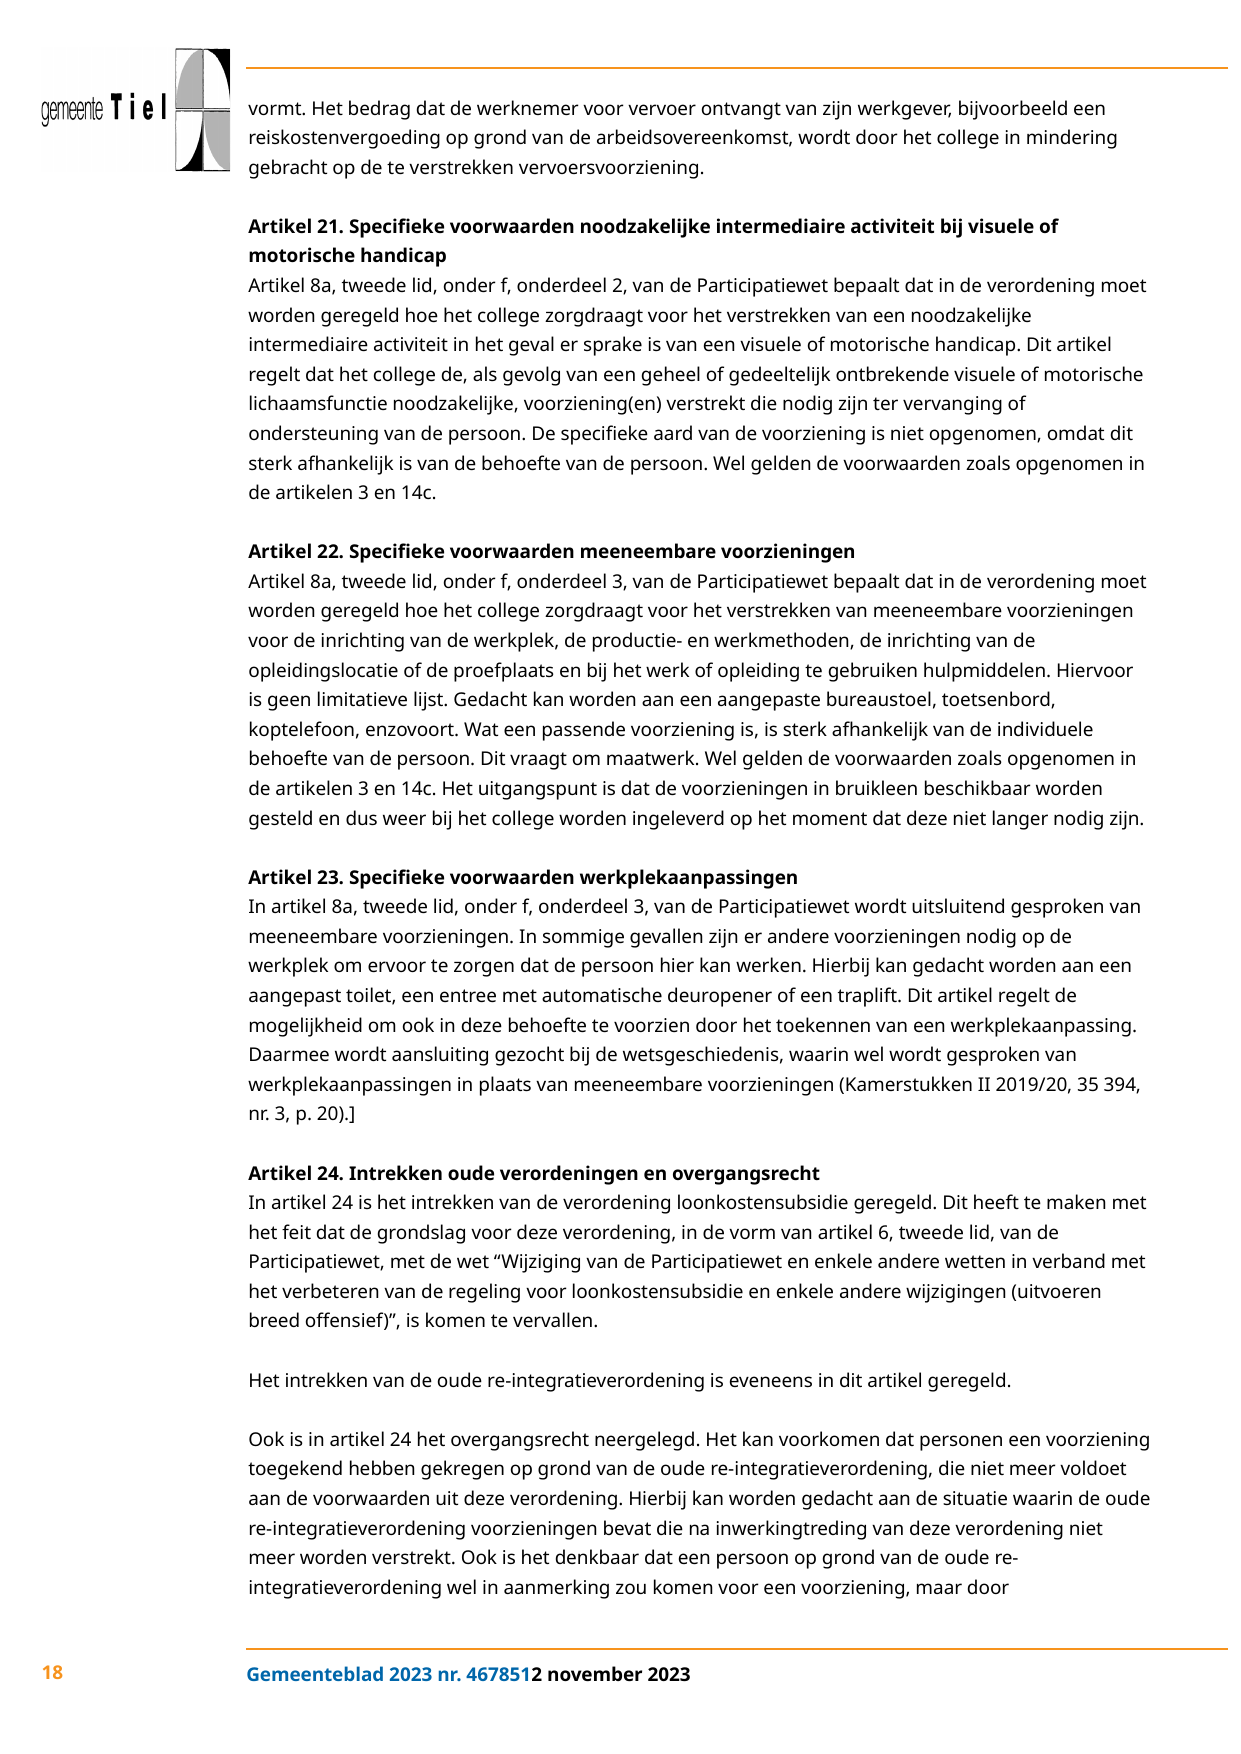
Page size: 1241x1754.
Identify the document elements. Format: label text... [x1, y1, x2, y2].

picture [41, 47, 231, 172]
text In artikel 24 is het intrekken van de verordening loonkostensubsidie geregeld. Dit heeft te maken met het feit dat de grondslag voor deze verordening, in de vorm van artikel 6, tweede lid, van de Participatiewet, met de wet “Wijziging van de Participatiewet en enkele andere wetten in verband met het verbeteren van de regeling voor loonkostensubsidie en enkele andere wijzigingen (uitvoeren breed offensief)”, is komen te vervallen. [248, 1189, 1152, 1333]
text Artikel 8a, tweede lid, onder f, onderdeel 3, van de Participatiewet bepaalt dat in de verordening moet worden geregeld hoe het college zorgdraagt voor het verstrekken van meeneembare voorzieningen voor de inrichting van de werkplek, de productie- en werkmethoden, de inrichting van de opleidingslocatie of de proefplaats en bij het werk of opleiding te gebruiken hulpmiddelen. Hiervoor is geen limitatieve lijst. Gedacht kan worden aan een aangepaste bureaustoel, toetsenbord, koptelefoon, enzovoort. Wat een passende voorziening is, is sterk afhankelijk van de individuele behoefte van de persoon. Dit vraagt om maatwerk. Wel gelden de voorwaarden zoals opgenomen in de artikelen 3 en 14c. Het uitgangspunt is dat de voorzieningen in bruikleen beschikbaar worden gesteld en dus weer bij het college worden ingeleverd op het moment dat deze niet langer nodig zijn. [248, 568, 1152, 831]
text Het intrekken van de oude re-integratieverordening is eveneens in dit artikel geregeld. [248, 1367, 1152, 1393]
text vormt. Het bedrag dat de werknemer voor vervoer ontvangt van zijn werkgever, bijvoorbeeld een reiskostenvergoeding op grond van de arbeidsovereenkomst, wordt door het college in mindering gebracht op de te verstrekken vervoersvoorziening. [248, 95, 1152, 180]
text Artikel 22. Specifieke voorwaarden meeneembare voorzieningen [248, 538, 1152, 564]
text Artikel 24. Intrekken oude verordeningen en overgangsrecht [248, 1160, 1152, 1186]
text Artikel 8a, tweede lid, onder f, onderdeel 2, van de Participatiewet bepaalt dat in de verordening moet worden geregeld hoe het college zorgdraagt voor het verstrekken van een noodzakelijke intermediaire activiteit in het geval er sprake is van een visuele of motorische handicap. Dit artikel regelt dat het college de, als gevolg van een geheel of gedeeltelijk ontbrekende visuele of motorische lichaamsfunctie noodzakelijke, voorziening(en) verstrekt die nodig zijn ter vervanging of ondersteuning van de persoon. De specifieke aard van de voorziening is niet opgenomen, omdat dit sterk afhankelijk is van de behoefte van de persoon. Wel gelden de voorwaarden zoals opgenomen in de artikelen 3 en 14c. [248, 272, 1152, 505]
text Artikel 23. Specifieke voorwaarden werkplekaanpassingen [248, 864, 1152, 890]
text Artikel 21. Specifieke voorwaarden noodzakelijke intermediaire activiteit bij visuele of motorische handicap [248, 213, 1152, 268]
text Ook is in artikel 24 het overgangsrecht neergelegd. Het kan voorkomen dat personen een voorziening toegekend hebben gekregen op grond van de oude re-integratieverordening, die niet meer voldoet aan de voorwaarden uit deze verordening. Hierbij kan worden gedacht aan de situatie waarin de oude re-integratieverordening voorzieningen bevat die na inwerkingtreding van deze verordening niet meer worden verstrekt. Ook is het denkbaar dat een persoon op grond van de oude re-integratieverordening wel in aanmerking zou komen voor een voorziening, maar door [248, 1426, 1152, 1600]
text In artikel 8a, tweede lid, onder f, onderdeel 3, van de Participatiewet wordt uitsluitend gesproken van meeneembare voorzieningen. In sommige gevallen zijn er andere voorzieningen nodig op de werkplek om ervoor te zorgen dat de persoon hier kan werken. Hierbij kan gedacht worden aan een aangepast toilet, een entree met automatische deuropener of een traplift. Dit artikel regelt de mogelijkheid om ook in deze behoefte te voorzien door het toekennen van een werkplekaanpassing. Daarmee wordt aansluiting gezocht bij de wetsgeschiedenis, waarin wel wordt gesproken van werkplekaanpassingen in plaats van meeneembare voorzieningen (Kamerstukken II 2019/20, 35 394, nr. 3, p. 20).] [248, 893, 1152, 1126]
